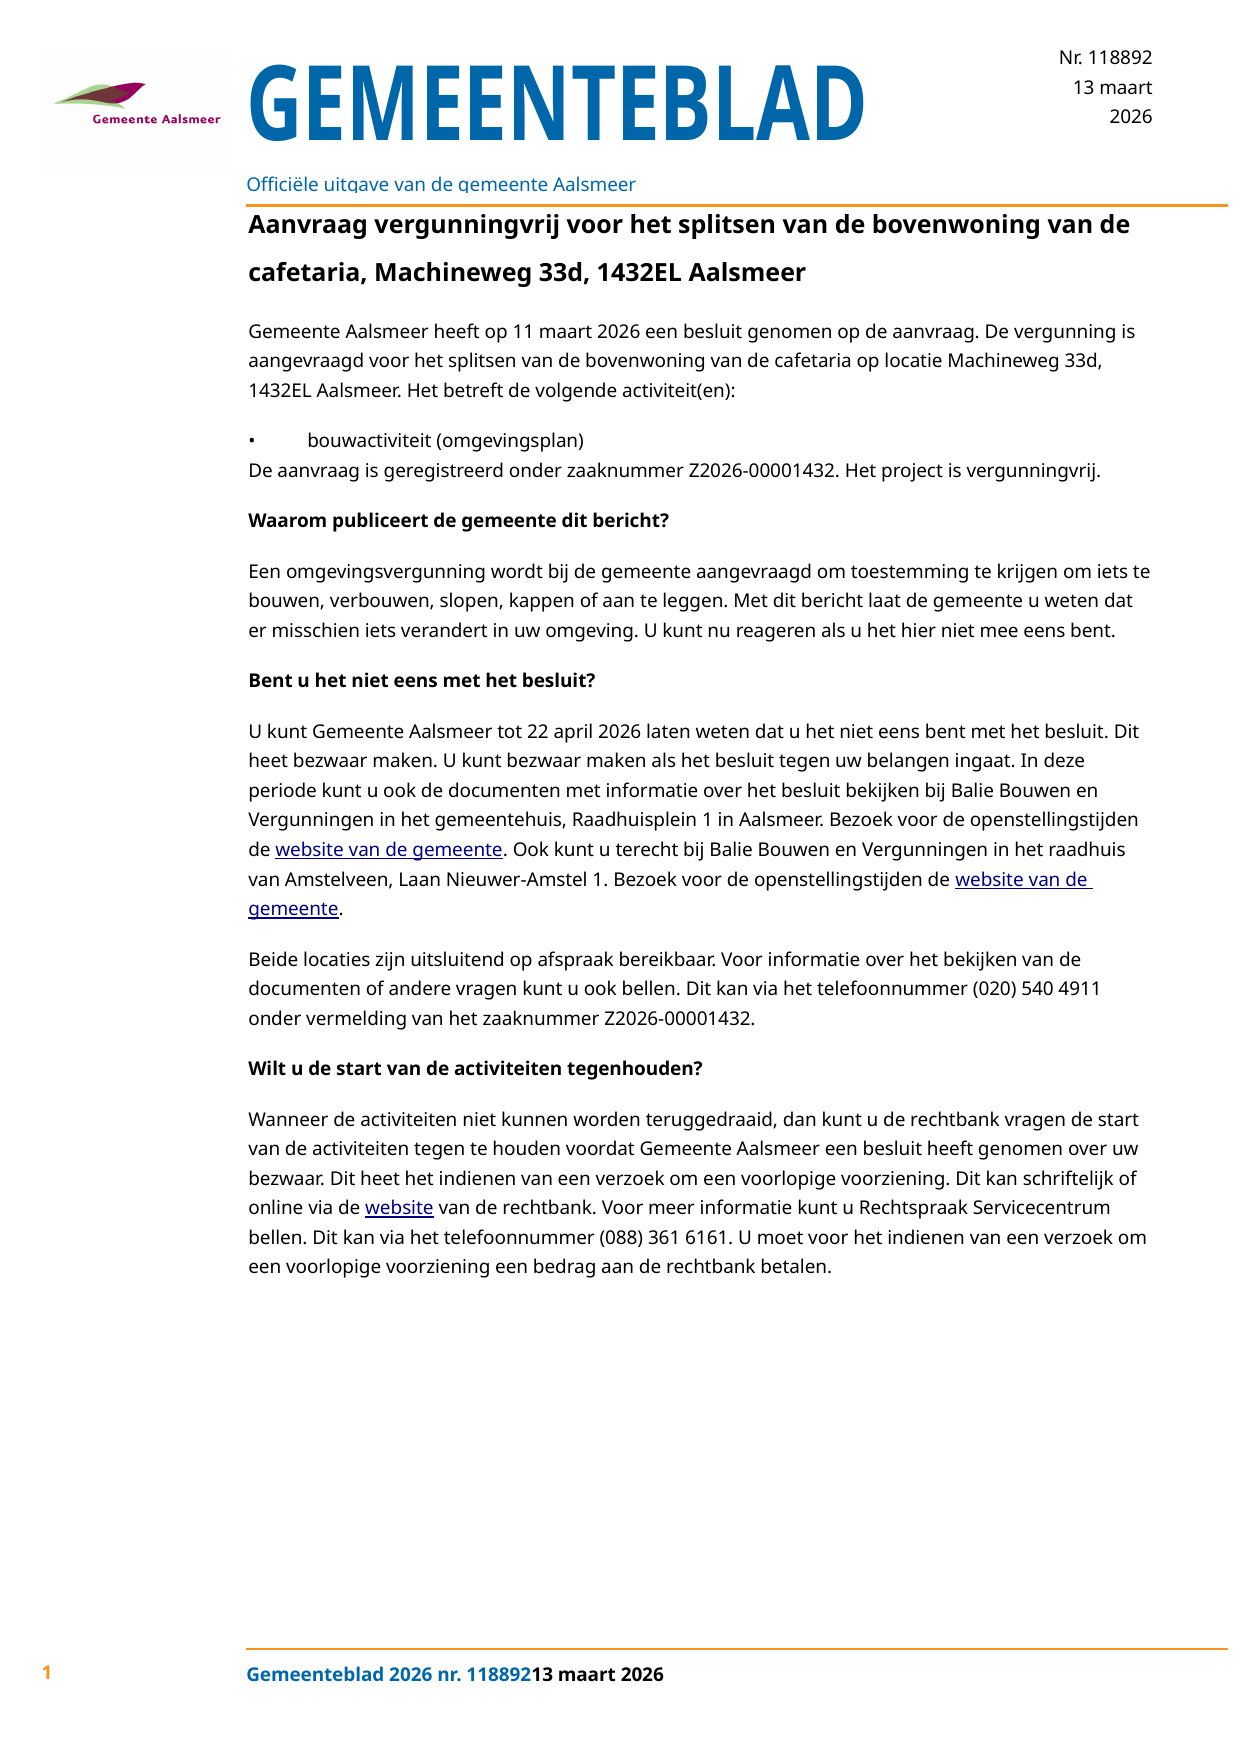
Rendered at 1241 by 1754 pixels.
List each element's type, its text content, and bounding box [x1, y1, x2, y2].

picture [41, 47, 231, 172]
text De aanvraag is geregistreerd onder zaaknummer Z2026-00001432. Het project is vergunningvrij. [248, 457, 1152, 483]
text Gemeente Aalsmeer heeft op 11 maart 2026 een besluit genomen op de aanvraag. De vergunning is aangevraagd voor het splitsen van de bovenwoning van de cafetaria op locatie Machineweg 33d, 1432EL Aalsmeer. Het betreft de volgende activiteit(en): [248, 318, 1152, 403]
text U kunt Gemeente Aalsmeer tot 22 april 2026 laten weten dat u het niet eens bent met het besluit. Dit heet bezwaar maken. U kunt bezwaar maken als het besluit tegen uw belangen ingaat. In deze periode kunt u ook de documenten met informatie over het besluit bekijken bij Balie Bouwen en Vergunningen in het gemeentehuis, Raadhuisplein 1 in Aalsmeer. Bezoek voor de openstellingstijden de website van de gemeente. Ook kunt u terecht bij Balie Bouwen en Vergunningen in het raadhuis van Amstelveen, Laan Nieuwer-Amstel 1. Bezoek voor de openstellingstijden de website van de gemeente. [248, 718, 1152, 921]
text Wilt u de start van de activiteiten tegenhouden? [248, 1055, 1152, 1081]
text Beide locaties zijn uitsluitend op afspraak bereikbaar. Voor informatie over het bekijken van de documenten of andere vragen kunt u ook bellen. Dit kan via het telefoonnummer (020) 540 4911 onder vermelding van het zaaknummer Z2026-00001432. [248, 946, 1152, 1031]
list bouwactiviteit (omgevingsplan) [248, 427, 1152, 453]
text Aanvraag vergunningvrij voor het splitsen van de bovenwoning van de cafetaria, Machineweg 33d, 1432EL Aalsmeer [248, 207, 1152, 288]
text Een omgevingsvergunning wordt bij de gemeente aangevraagd om toestemming te krijgen om iets te bouwen, verbouwen, slopen, kappen of aan te leggen. Met dit bericht laat de gemeente u weten dat er misschien iets verandert in uw omgeving. U kunt nu reageren als u het hier niet mee eens bent. [248, 558, 1152, 643]
text Wanneer de activiteiten niet kunnen worden teruggedraaid, dan kunt u de rechtbank vragen de start van de activiteiten tegen te houden voordat Gemeente Aalsmeer een besluit heeft genomen over uw bezwaar. Dit heet het indienen van een verzoek om een voorlopige voorziening. Dit kan schriftelijk of online via de website van de rechtbank. Voor meer informatie kunt u Rechtspraak Servicecentrum bellen. Dit kan via het telefoonnummer (088) 361 6161. U moet voor het indienen van een verzoek om een voorlopige voorziening een bedrag aan de rechtbank betalen. [248, 1106, 1152, 1279]
text Bent u het niet eens met het besluit? [248, 667, 1152, 693]
text Waarom publiceert de gemeente dit bericht? [248, 507, 1152, 533]
